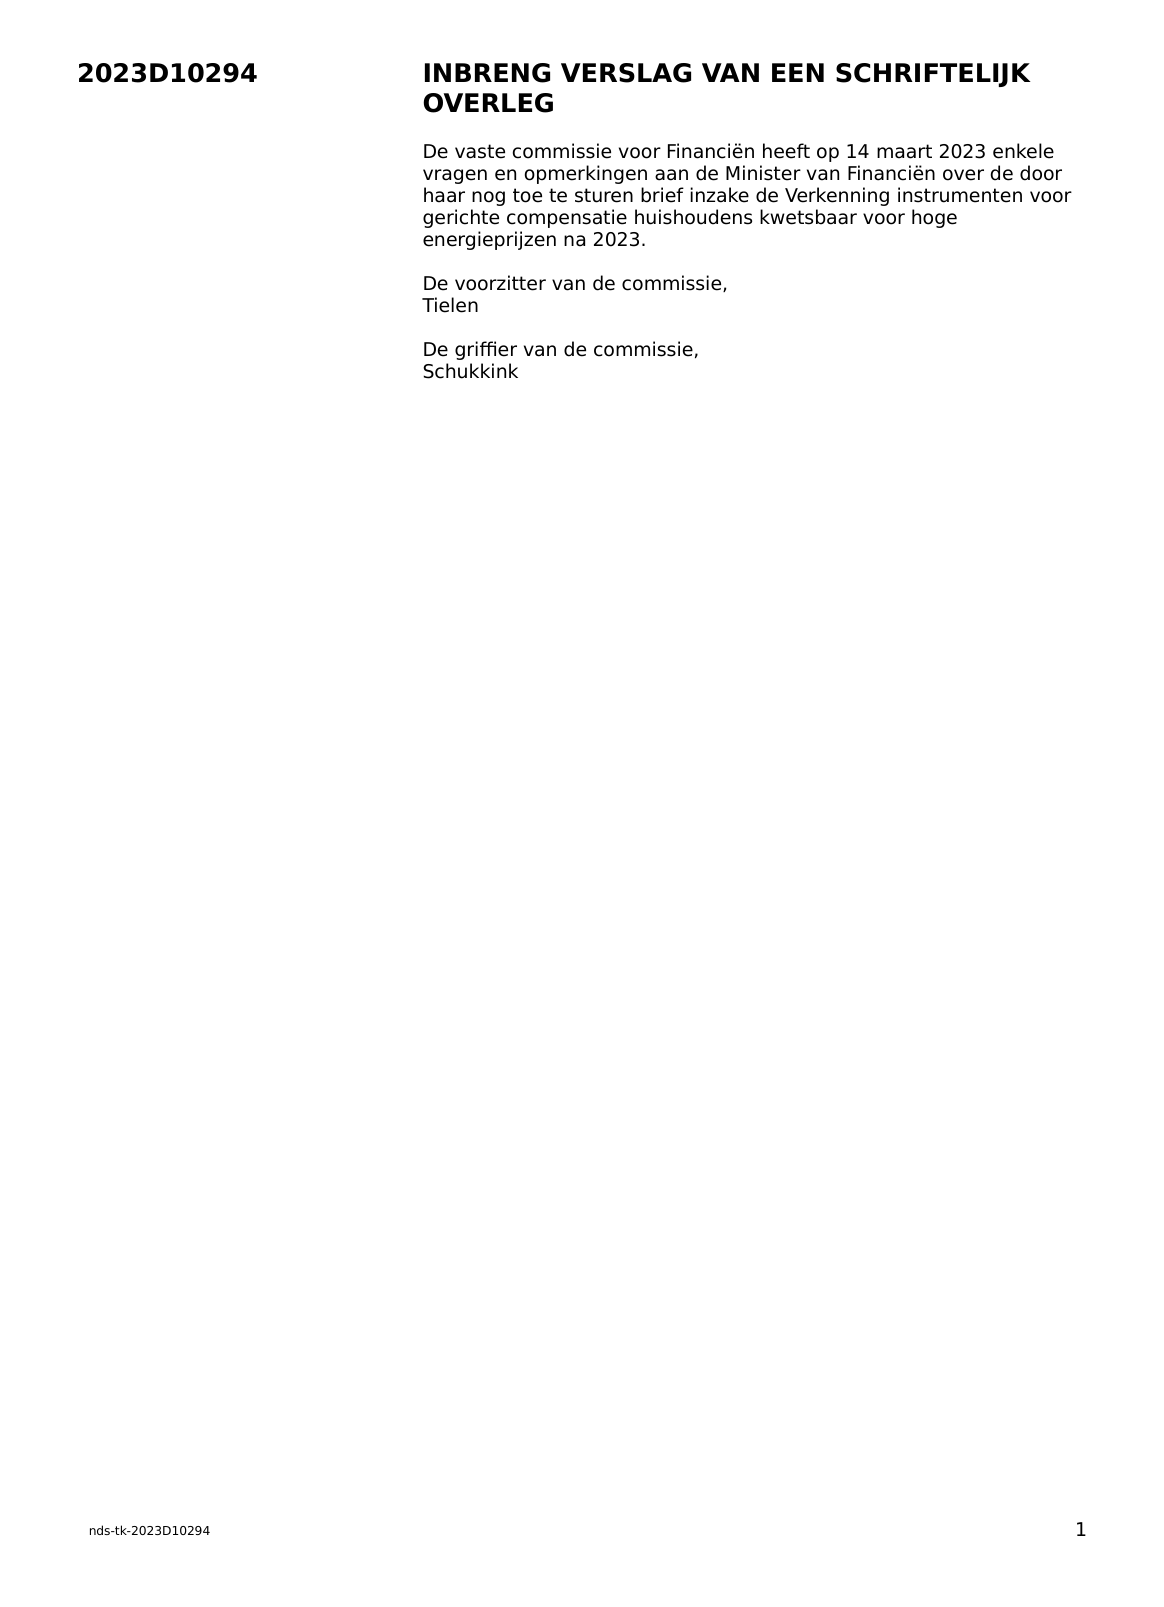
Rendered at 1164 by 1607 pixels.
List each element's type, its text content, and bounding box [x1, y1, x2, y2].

text De griffier van de commissie, [422, 339, 1087, 361]
text nds-tk-2023D10294 [88, 1524, 323, 1538]
text 2023D10294 INBRENG VERSLAG VAN EEN SCHRIFTELIJK OVERLEG [77, 59, 1087, 118]
text De voorzitter van de commissie, [422, 273, 1087, 295]
text De vaste commissie voor Financiën heeft op 14 maart 2023 enkele vragen en opmerkingen aan de Minister van Financiën over de door haar nog toe te sturen brief inzake de Verkenning instrumenten voor gerichte compensatie huishoudens kwetsbaar voor hoge energieprijzen na 2023. [422, 141, 1087, 251]
text Tielen [422, 295, 1087, 317]
text Schukkink [422, 361, 1087, 383]
